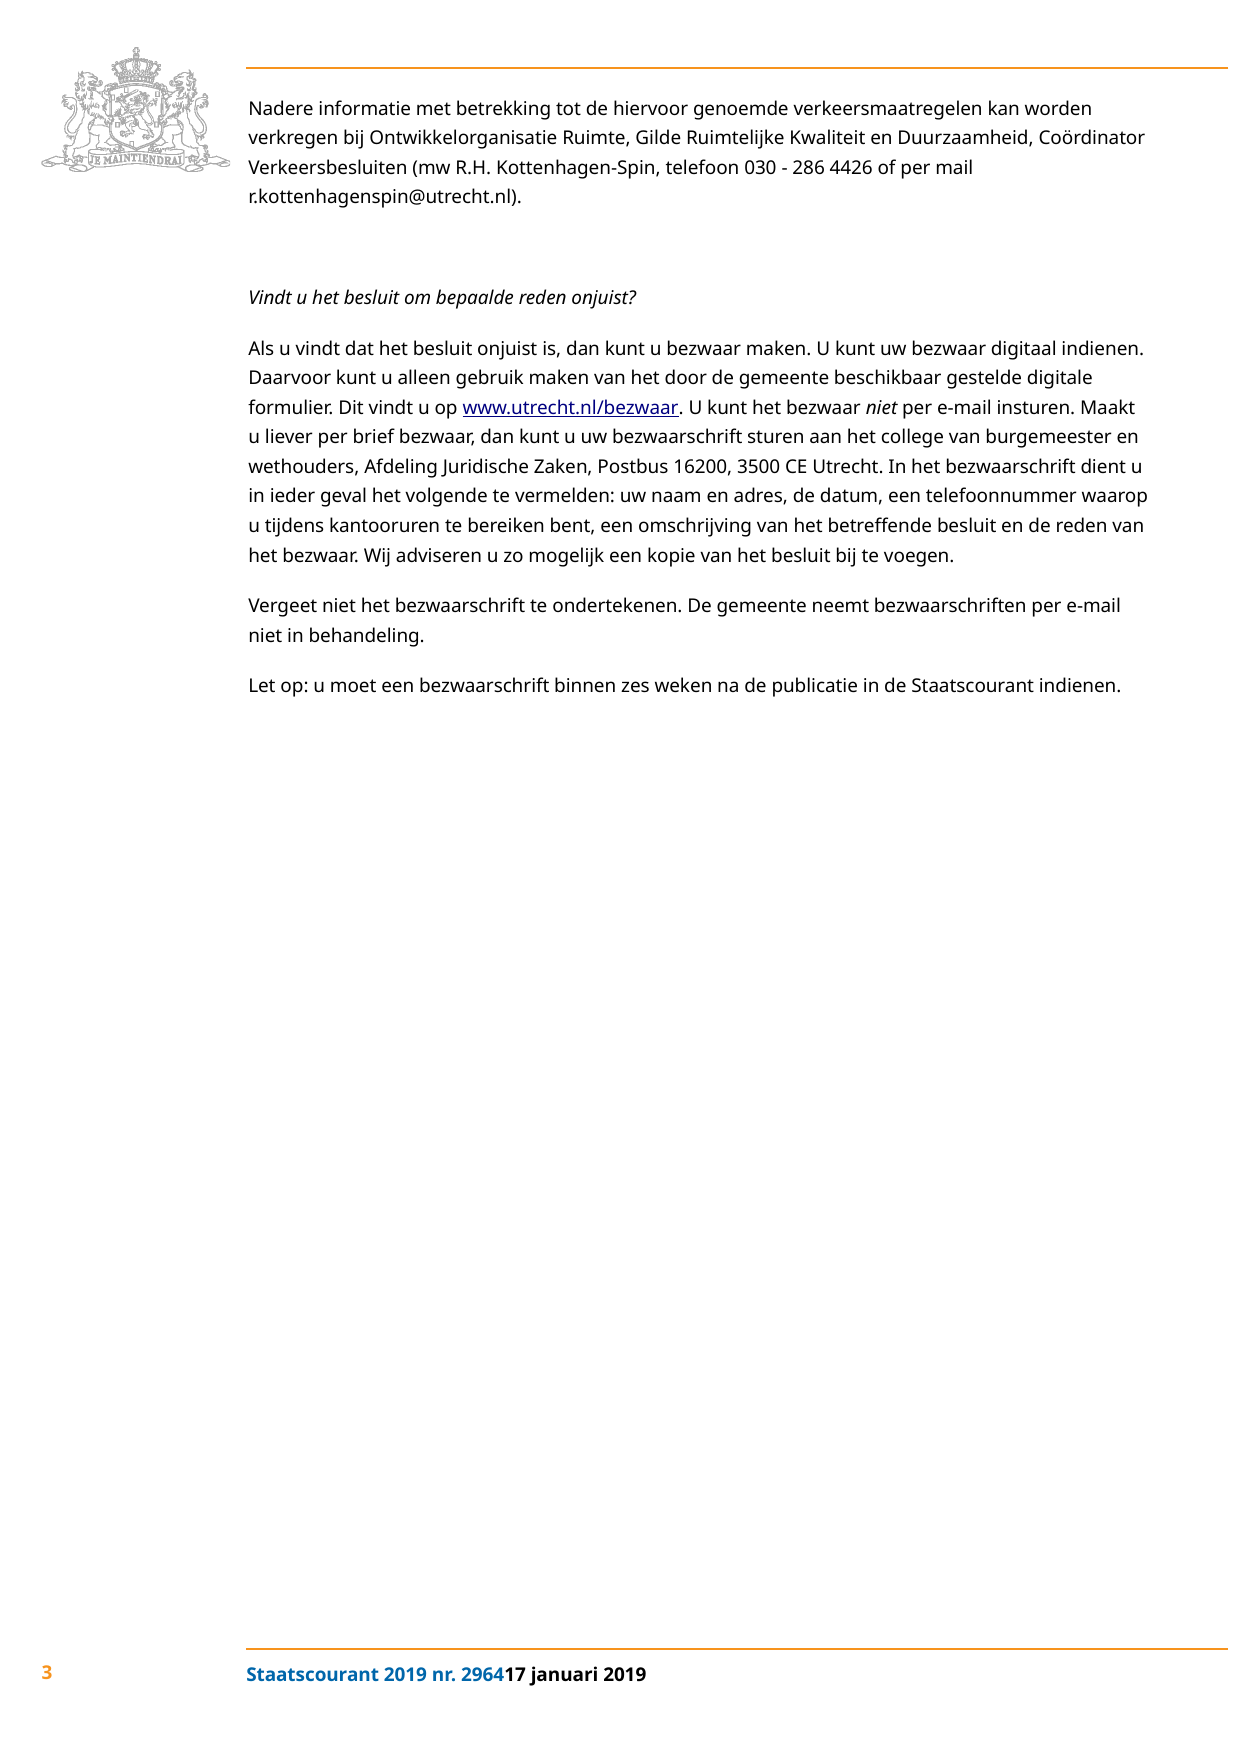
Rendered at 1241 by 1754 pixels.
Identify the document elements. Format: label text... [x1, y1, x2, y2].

text Als u vindt dat het besluit onjuist is, dan kunt u bezwaar maken. U kunt uw bezwaar digitaal indienen. Daarvoor kunt u alleen gebruik maken van het door de gemeente beschikbaar gestelde digitale formulier. Dit vindt u op www.utrecht.nl/bezwaar. U kunt het bezwaar niet per e-mail insturen. Maakt u liever per brief bezwaar, dan kunt u uw bezwaarschrift sturen aan het college van burgemeester en wethouders, Afdeling Juridische Zaken, Postbus 16200, 3500 CE Utrecht. In het bezwaarschrift dient u in ieder geval het volgende te vermelden: uw naam en adres, de datum, een telefoonnummer waarop u tijdens kantooruren te bereiken bent, een omschrijving van het betreffende besluit en de reden van het bezwaar. Wij adviseren u zo mogelijk een kopie van het besluit bij te voegen. [248, 335, 1152, 568]
text Let op: u moet een bezwaarschrift binnen zes weken na de publicatie in de Staatscourant indienen. [248, 672, 1152, 698]
text Vergeet niet het bezwaarschrift te ondertekenen. De gemeente neemt bezwaarschriften per e-mail niet in behandeling. [248, 592, 1152, 648]
picture [41, 47, 231, 172]
text Nadere informatie met betrekking tot de hiervoor genoemde verkeersmaatregelen kan worden verkregen bij Ontwikkelorganisatie Ruimte, Gilde Ruimtelijke Kwaliteit en Duurzaamheid, Coördinator Verkeersbesluiten (mw R.H. Kottenhagen-Spin, telefoon 030 - 286 4426 of per mail r.kottenhagenspin@utrecht.nl). [248, 95, 1152, 209]
text Vindt u het besluit om bepaalde reden onjuist? [248, 284, 1152, 310]
